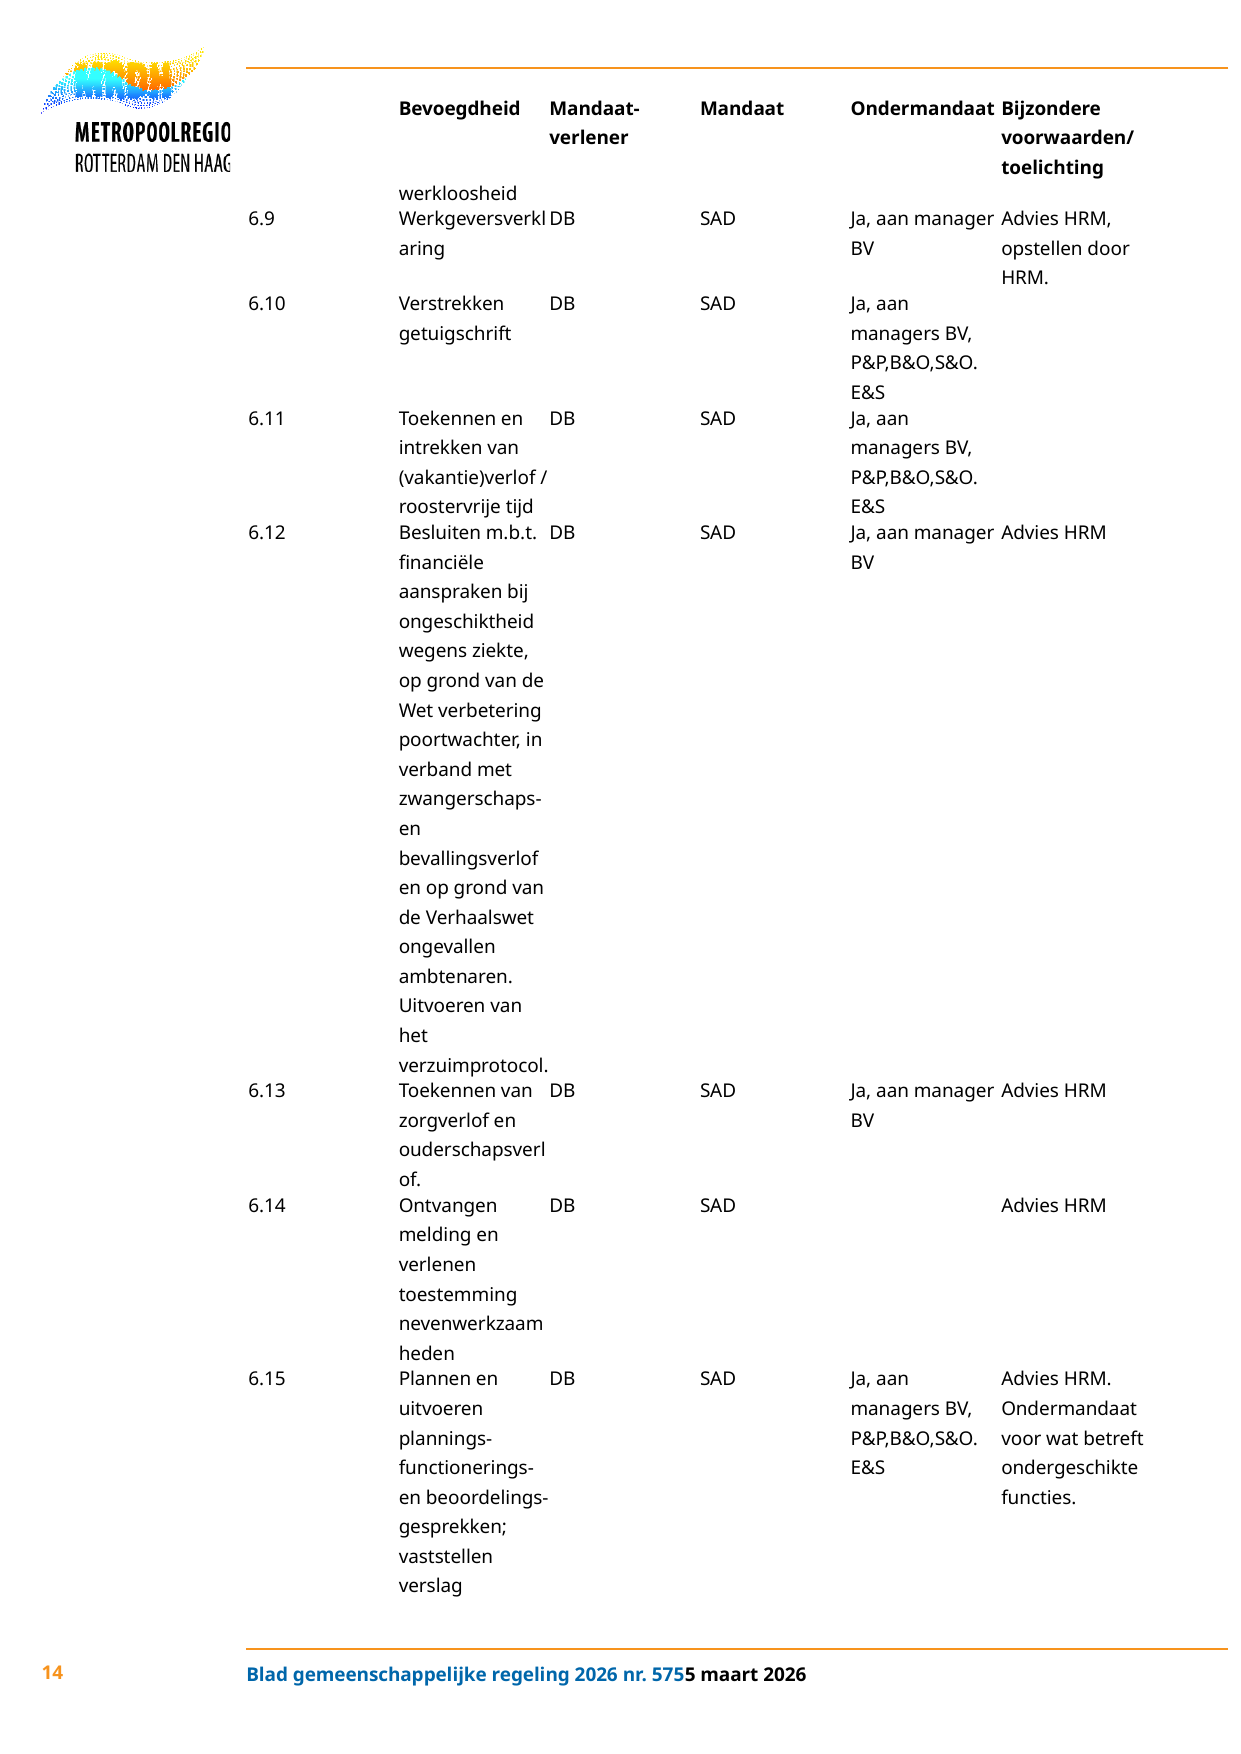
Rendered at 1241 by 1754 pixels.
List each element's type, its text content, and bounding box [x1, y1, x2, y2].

table_cell DB [549, 1192, 700, 1366]
table_header Bijzondere voorwaarden/ toelichting [1001, 95, 1152, 180]
table_cell 6.14 [248, 1192, 398, 1366]
table_cell [248, 180, 398, 205]
table_cell SAD [700, 205, 850, 290]
table_cell SAD [700, 405, 850, 519]
table_cell Ja, aan manager BV [850, 519, 1001, 1077]
table_header Ondermandaat [850, 95, 1001, 180]
table_cell [700, 180, 850, 205]
table_cell DB [549, 290, 700, 405]
table_header Bevoegdheid [399, 95, 549, 180]
table_cell Advies HRM. Ondermandaat voor wat betreft ondergeschikte functies. [1001, 1366, 1152, 1598]
table_cell Ja, aan managers BV, P&P,B&O,S&O. E&S [850, 1366, 1001, 1598]
table_cell SAD [700, 290, 850, 405]
table_cell [1001, 180, 1152, 205]
table_cell 6.11 [248, 405, 398, 519]
table_cell 6.9 [248, 205, 398, 290]
table_cell [1001, 290, 1152, 405]
table_cell Toekennen van zorgverlof en ouderschapsverlof. [399, 1078, 549, 1192]
table_header Mandaat-verlener [549, 95, 700, 180]
table_cell SAD [700, 1192, 850, 1366]
table_cell [549, 180, 700, 205]
table_cell SAD [700, 1078, 850, 1192]
table_cell Ja, aan managers BV, P&P,B&O,S&O. E&S [850, 290, 1001, 405]
table_cell 6.12 [248, 519, 398, 1077]
table_cell Ontvangen melding en verlenen toestemming nevenwerkzaamheden [399, 1192, 549, 1366]
table_cell SAD [700, 519, 850, 1077]
table_cell DB [549, 1366, 700, 1598]
table_cell Advies HRM [1001, 519, 1152, 1077]
table_cell DB [549, 1078, 700, 1192]
table_cell 6.15 [248, 1366, 398, 1598]
table_header Mandaat [700, 95, 850, 180]
table_header [248, 95, 398, 180]
table_cell Ja, aan manager BV [850, 205, 1001, 290]
table_cell 6.10 [248, 290, 398, 405]
table_cell 6.13 [248, 1078, 398, 1192]
table_cell Toekennen en intrekken van (vakantie)verlof / roostervrije tijd [399, 405, 549, 519]
table_cell DB [549, 519, 700, 1077]
table_cell Verstrekken getuigschrift [399, 290, 549, 405]
table_cell Werkgeversverklaring [399, 205, 549, 290]
table_cell DB [549, 205, 700, 290]
table_cell Besluiten m.b.t. financiële aanspraken bij ongeschiktheid wegens ziekte, op grond van de Wet verbetering poortwachter, in verband met zwangerschaps- en bevallingsverlof en op grond van de Verhaalswet ongevallen ambtenaren. Uitvoeren van het verzuimprotocol. [399, 519, 549, 1077]
table_cell [850, 180, 1001, 205]
table_cell Ja, aan manager BV [850, 1078, 1001, 1192]
table_cell DB [549, 405, 700, 519]
table_cell Ja, aan managers BV, P&P,B&O,S&O. E&S [850, 405, 1001, 519]
table_cell werkloosheid [399, 180, 549, 205]
table_cell SAD [700, 1366, 850, 1598]
table_cell Advies HRM, opstellen door HRM. [1001, 205, 1152, 290]
table_cell [850, 1192, 1001, 1366]
table_cell Plannen en uitvoeren plannings- functionerings- en beoordelings- gesprekken; vaststellen verslag [399, 1366, 549, 1598]
table_cell Advies HRM [1001, 1078, 1152, 1192]
table_cell [1001, 405, 1152, 519]
table_cell Advies HRM [1001, 1192, 1152, 1366]
picture [41, 47, 231, 172]
